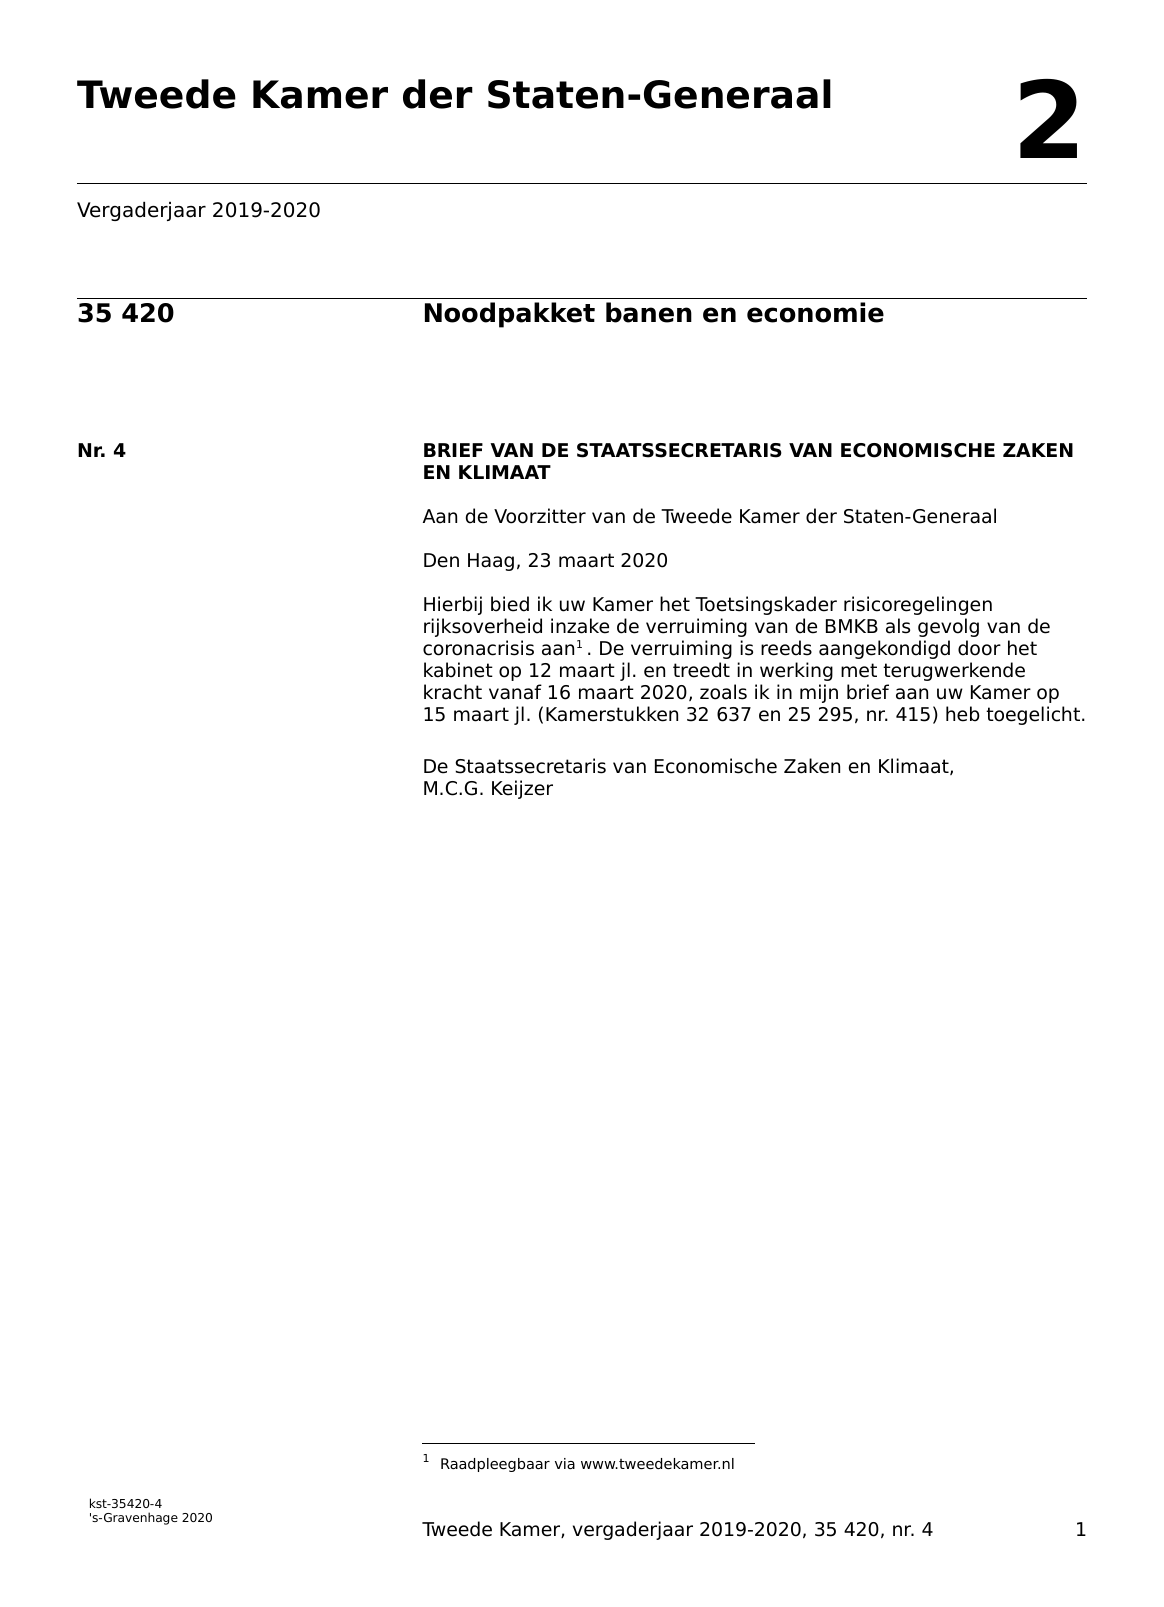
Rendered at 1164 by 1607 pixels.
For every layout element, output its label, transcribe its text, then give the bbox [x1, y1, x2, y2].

text Raadpleegbaar via www.tweedekamer.nl [422, 1452, 1087, 1474]
text Aan de Voorzitter van de Tweede Kamer der Staten-Generaal [422, 506, 1087, 528]
text De Staatssecretaris van Economische Zaken en Klimaat, M.C.G. Keijzer [422, 756, 1087, 800]
text kst-35420-4 [88, 1497, 323, 1511]
subtitle 35 420 Noodpakket banen en economie [77, 299, 1087, 329]
text Hierbij bied ik uw Kamer het Toetsingskader risicoregelingen rijksoverheid inzake de verruiming van de BMKB als gevolg van de coronacrisis aan. De verruiming is reeds aangekondigd door het kabinet op 12 maart jl. en treedt in werking met terugwerkende kracht vanaf 16 maart 2020, zoals ik in mijn brief aan uw Kamer op 15 maart jl. (Kamerstukken 32 637 en 25 295, nr. 415) heb toegelicht. [422, 594, 1087, 726]
table_header Tweede Kamer der Staten-Generaal [77, 59, 886, 183]
text 's-Gravenhage 2020 [88, 1511, 323, 1525]
text Den Haag, 23 maart 2020 [422, 550, 1087, 572]
table_header 2 [886, 59, 1087, 183]
table_cell Vergaderjaar 2019-2020 [77, 184, 1087, 298]
subtitle Nr. 4 BRIEF VAN DE STAATSSECRETARIS VAN ECONOMISCHE ZAKEN EN KLIMAAT [77, 440, 1087, 484]
